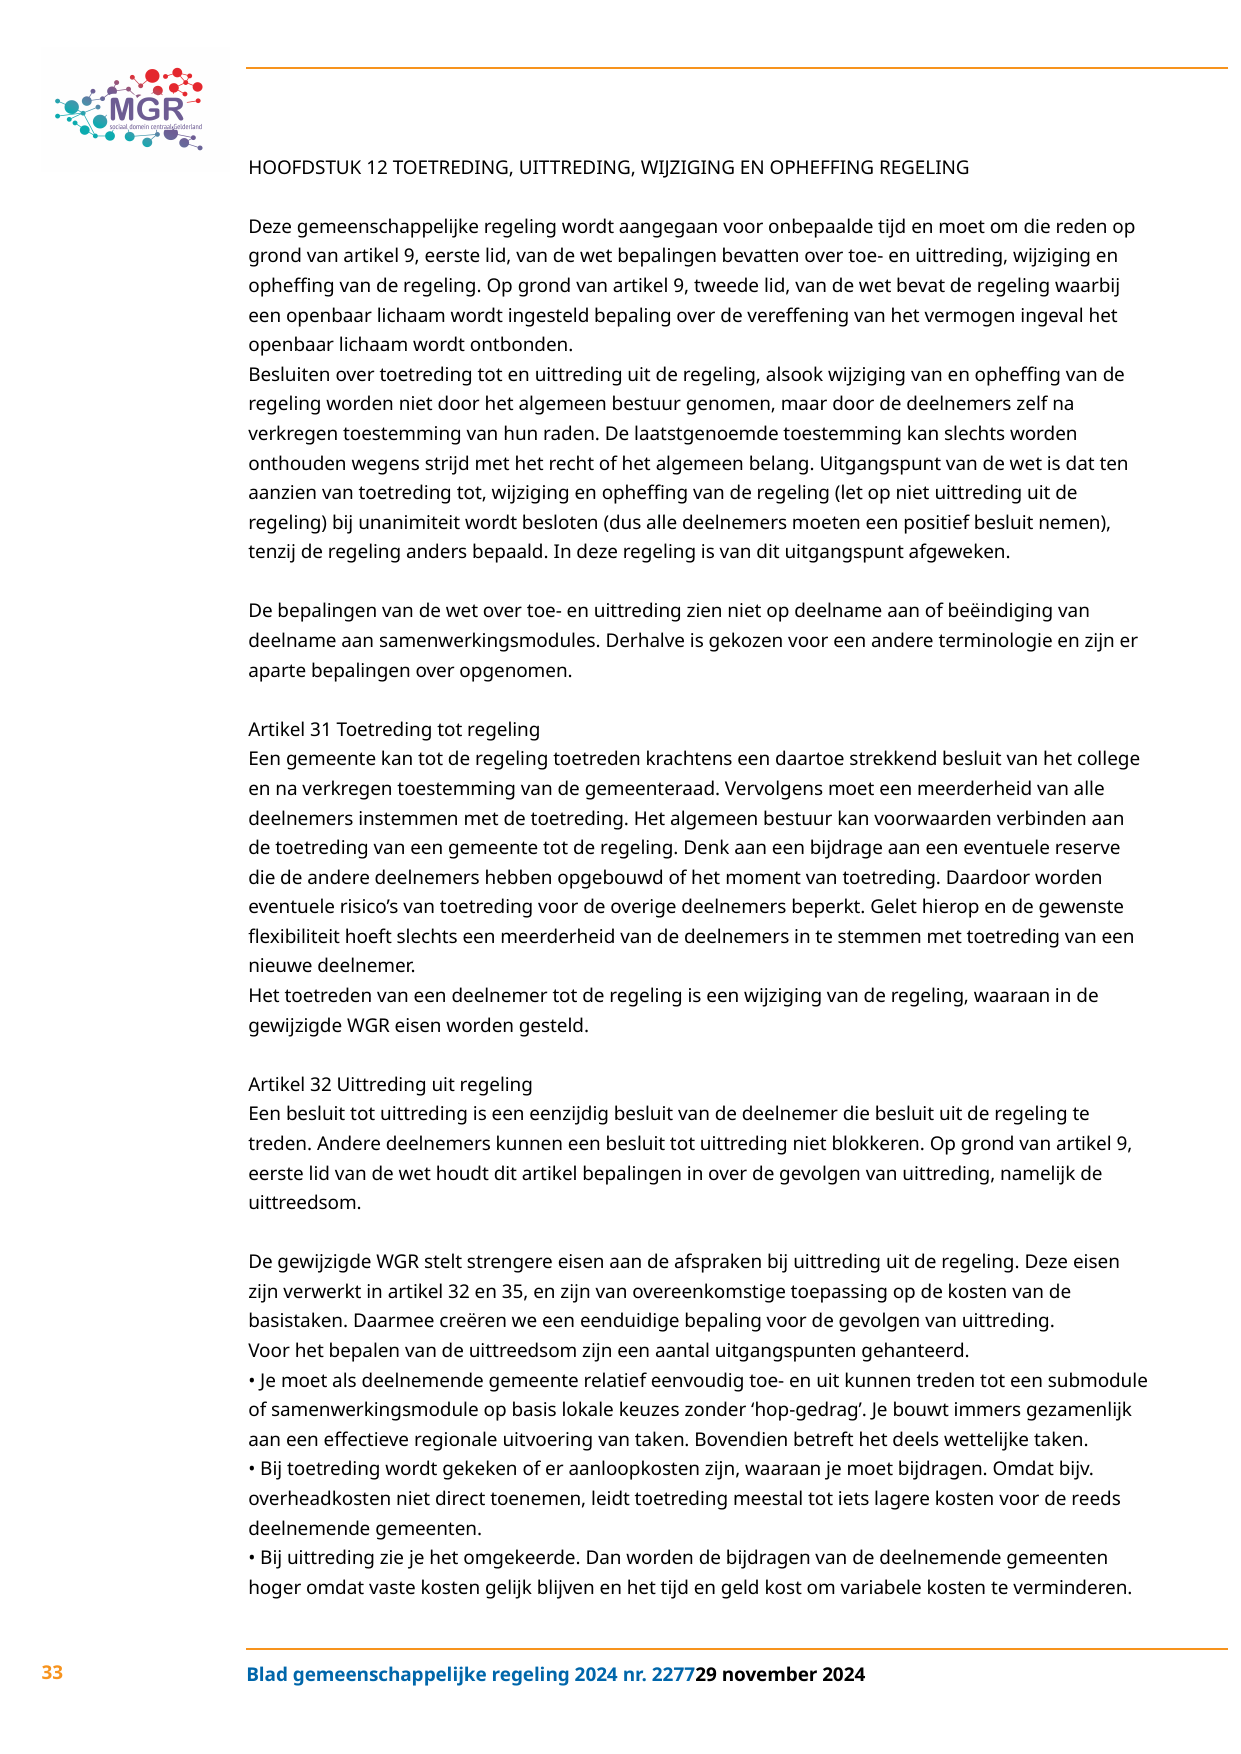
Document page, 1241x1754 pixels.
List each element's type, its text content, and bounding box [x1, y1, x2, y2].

text Besluiten over toetreding tot en uittreding uit de regeling, alsook wijziging van en opheffing van de regeling worden niet door het algemeen bestuur genomen, maar door de deelnemers zelf na verkregen toestemming van hun raden. De laatstgenoemde toestemming kan slechts worden onthouden wegens strijd met het recht of het algemeen belang. Uitgangspunt van de wet is dat ten aanzien van toetreding tot, wijziging en opheffing van de regeling (let op niet uittreding uit de regeling) bij unanimiteit wordt besloten (dus alle deelnemers moeten een positief besluit nemen), tenzij de regeling anders bepaald. In deze regeling is van dit uitgangspunt afgeweken. [248, 361, 1152, 564]
text Artikel 31 Toetreding tot regeling [248, 716, 1152, 742]
picture [41, 47, 231, 172]
text Artikel 32 Uittreding uit regeling [248, 1071, 1152, 1097]
text HOOFDSTUK 12 TOETREDING, UITTREDING, WIJZIGING EN OPHEFFING REGELING [248, 154, 1152, 180]
text Een gemeente kan tot de regeling toetreden krachtens een daartoe strekkend besluit van het college en na verkregen toestemming van de gemeenteraad. Vervolgens moet een meerderheid van alle deelnemers instemmen met de toetreding. Het algemeen bestuur kan voorwaarden verbinden aan de toetreding van een gemeente tot de regeling. Denk aan een bijdrage aan een eventuele reserve die de andere deelnemers hebben opgebouwd of het moment van toetreding. Daardoor worden eventuele risico’s van toetreding voor de overige deelnemers beperkt. Gelet hierop en de gewenste flexibiliteit hoeft slechts een meerderheid van de deelnemers in te stemmen met toetreding van een nieuwe deelnemer. [248, 746, 1152, 978]
text • Bij toetreding wordt gekeken of er aanloopkosten zijn, waaraan je moet bijdragen. Omdat bijv. overheadkosten niet direct toenemen, leidt toetreding meestal tot iets lagere kosten voor de reeds deelnemende gemeenten. [248, 1456, 1152, 1541]
text Voor het bepalen van de uittreedsom zijn een aantal uitgangspunten gehanteerd. [248, 1337, 1152, 1363]
text De bepalingen van de wet over toe- en uittreding zien niet op deelname aan of beëindiging van deelname aan samenwerkingsmodules. Derhalve is gekozen voor een andere terminologie en zijn er aparte bepalingen over opgenomen. [248, 598, 1152, 683]
text Deze gemeenschappelijke regeling wordt aangegaan voor onbepaalde tijd en moet om die reden op grond van artikel 9, eerste lid, van de wet bepalingen bevatten over toe- en uittreding, wijziging en opheffing van de regeling. Op grond van artikel 9, tweede lid, van de wet bevat de regeling waarbij een openbaar lichaam wordt ingesteld bepaling over de vereffening van het vermogen ingeval het openbaar lichaam wordt ontbonden. [248, 213, 1152, 357]
text De gewijzigde WGR stelt strengere eisen aan de afspraken bij uittreding uit de regeling. Deze eisen zijn verwerkt in artikel 32 en 35, en zijn van overeenkomstige toepassing op de kosten van de basistaken. Daarmee creëren we een eenduidige bepaling voor de gevolgen van uittreding. [248, 1248, 1152, 1333]
text Een besluit tot uittreding is een eenzijdig besluit van de deelnemer die besluit uit de regeling te treden. Andere deelnemers kunnen een besluit tot uittreding niet blokkeren. Op grond van artikel 9, eerste lid van de wet houdt dit artikel bepalingen in over de gevolgen van uittreding, namelijk de uittreedsom. [248, 1101, 1152, 1215]
text • Bij uittreding zie je het omgekeerde. Dan worden de bijdragen van de deelnemende gemeenten hoger omdat vaste kosten gelijk blijven en het tijd en geld kost om variabele kosten te verminderen. [248, 1544, 1152, 1600]
text Het toetreden van een deelnemer tot de regeling is een wijziging van de regeling, waaraan in de gewijzigde WGR eisen worden gesteld. [248, 982, 1152, 1038]
text • Je moet als deelnemende gemeente relatief eenvoudig toe- en uit kunnen treden tot een submodule of samenwerkingsmodule op basis lokale keuzes zonder ‘hop-gedrag’. Je bouwt immers gezamenlijk aan een effectieve regionale uitvoering van taken. Bovendien betreft het deels wettelijke taken. [248, 1367, 1152, 1452]
